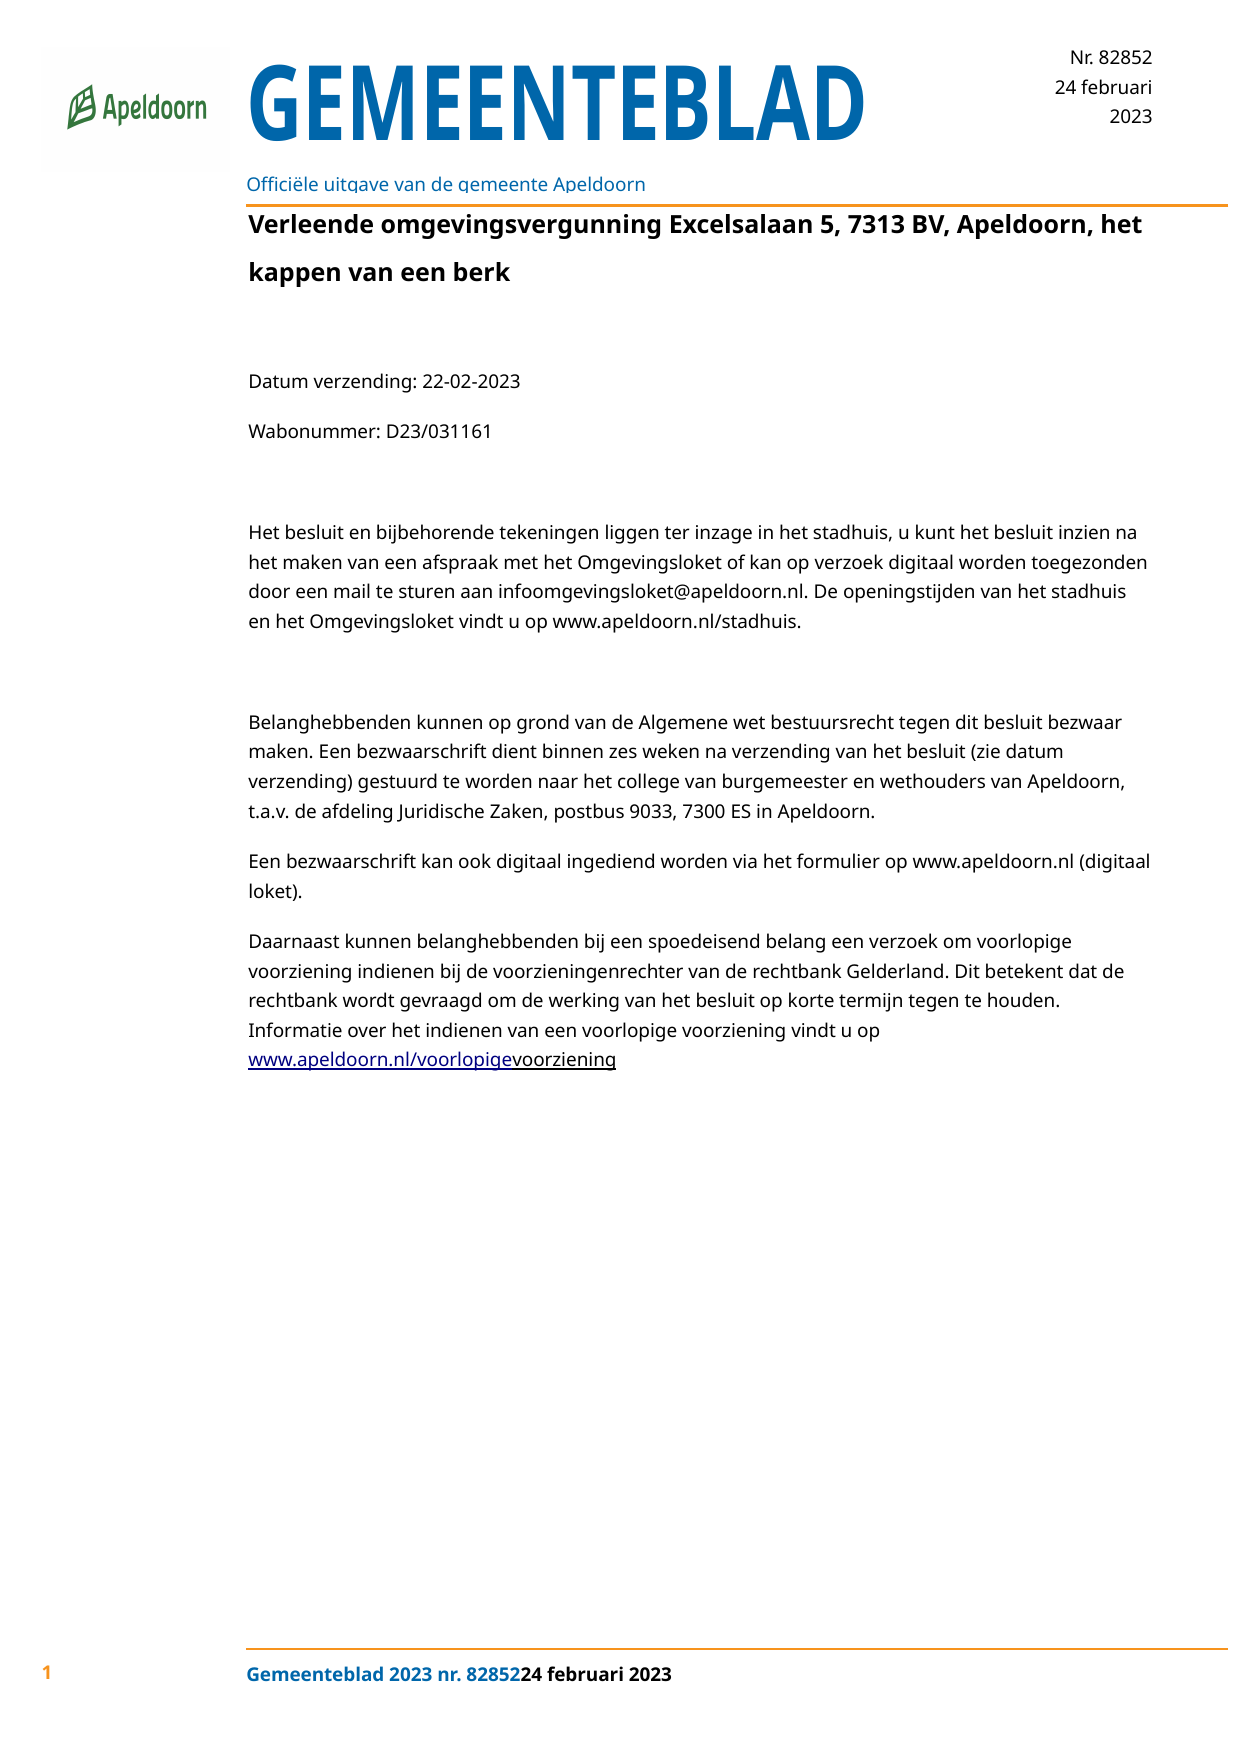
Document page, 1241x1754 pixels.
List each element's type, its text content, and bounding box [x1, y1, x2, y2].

text Een bezwaarschrift kan ook digitaal ingediend worden via het formulier op www.apeldoorn.nl (digitaal loket). [248, 848, 1152, 904]
text Het besluit en bijbehorende tekeningen liggen ter inzage in het stadhuis, u kunt het besluit inzien na het maken van een afspraak met het Omgevingsloket of kan op verzoek digitaal worden toegezonden door een mail te sturen aan infoomgevingsloket@apeldoorn.nl. De openingstijden van het stadhuis en het Omgevingsloket vindt u op www.apeldoorn.nl/stadhuis. [248, 519, 1152, 634]
text Datum verzending: 22-02-2023 [248, 368, 1152, 394]
picture [41, 47, 231, 172]
text Verleende omgevingsvergunning Excelsalaan 5, 7313 BV, Apeldoorn, het kappen van een berk [248, 207, 1152, 288]
text Wabonummer: D23/031161 [248, 419, 1152, 444]
text Belanghebbenden kunnen op grond van de Algemene wet bestuursrecht tegen dit besluit bezwaar maken. Een bezwaarschrift dient binnen zes weken na verzending van het besluit (zie datum verzending) gestuurd te worden naar het college van burgemeester en wethouders van Apeldoorn, t.a.v. de afdeling Juridische Zaken, postbus 9033, 7300 ES in Apeldoorn. [248, 709, 1152, 824]
text Daarnaast kunnen belanghebbenden bij een spoedeisend belang een verzoek om voorlopige voorziening indienen bij de voorzieningenrechter van de rechtbank Gelderland. Dit betekent dat de rechtbank wordt gevraagd om de werking van het besluit op korte termijn tegen te houden. Informatie over het indienen van een voorlopige voorziening vindt u op www.apeldoorn.nl/voorlopigevoorziening [248, 928, 1152, 1072]
